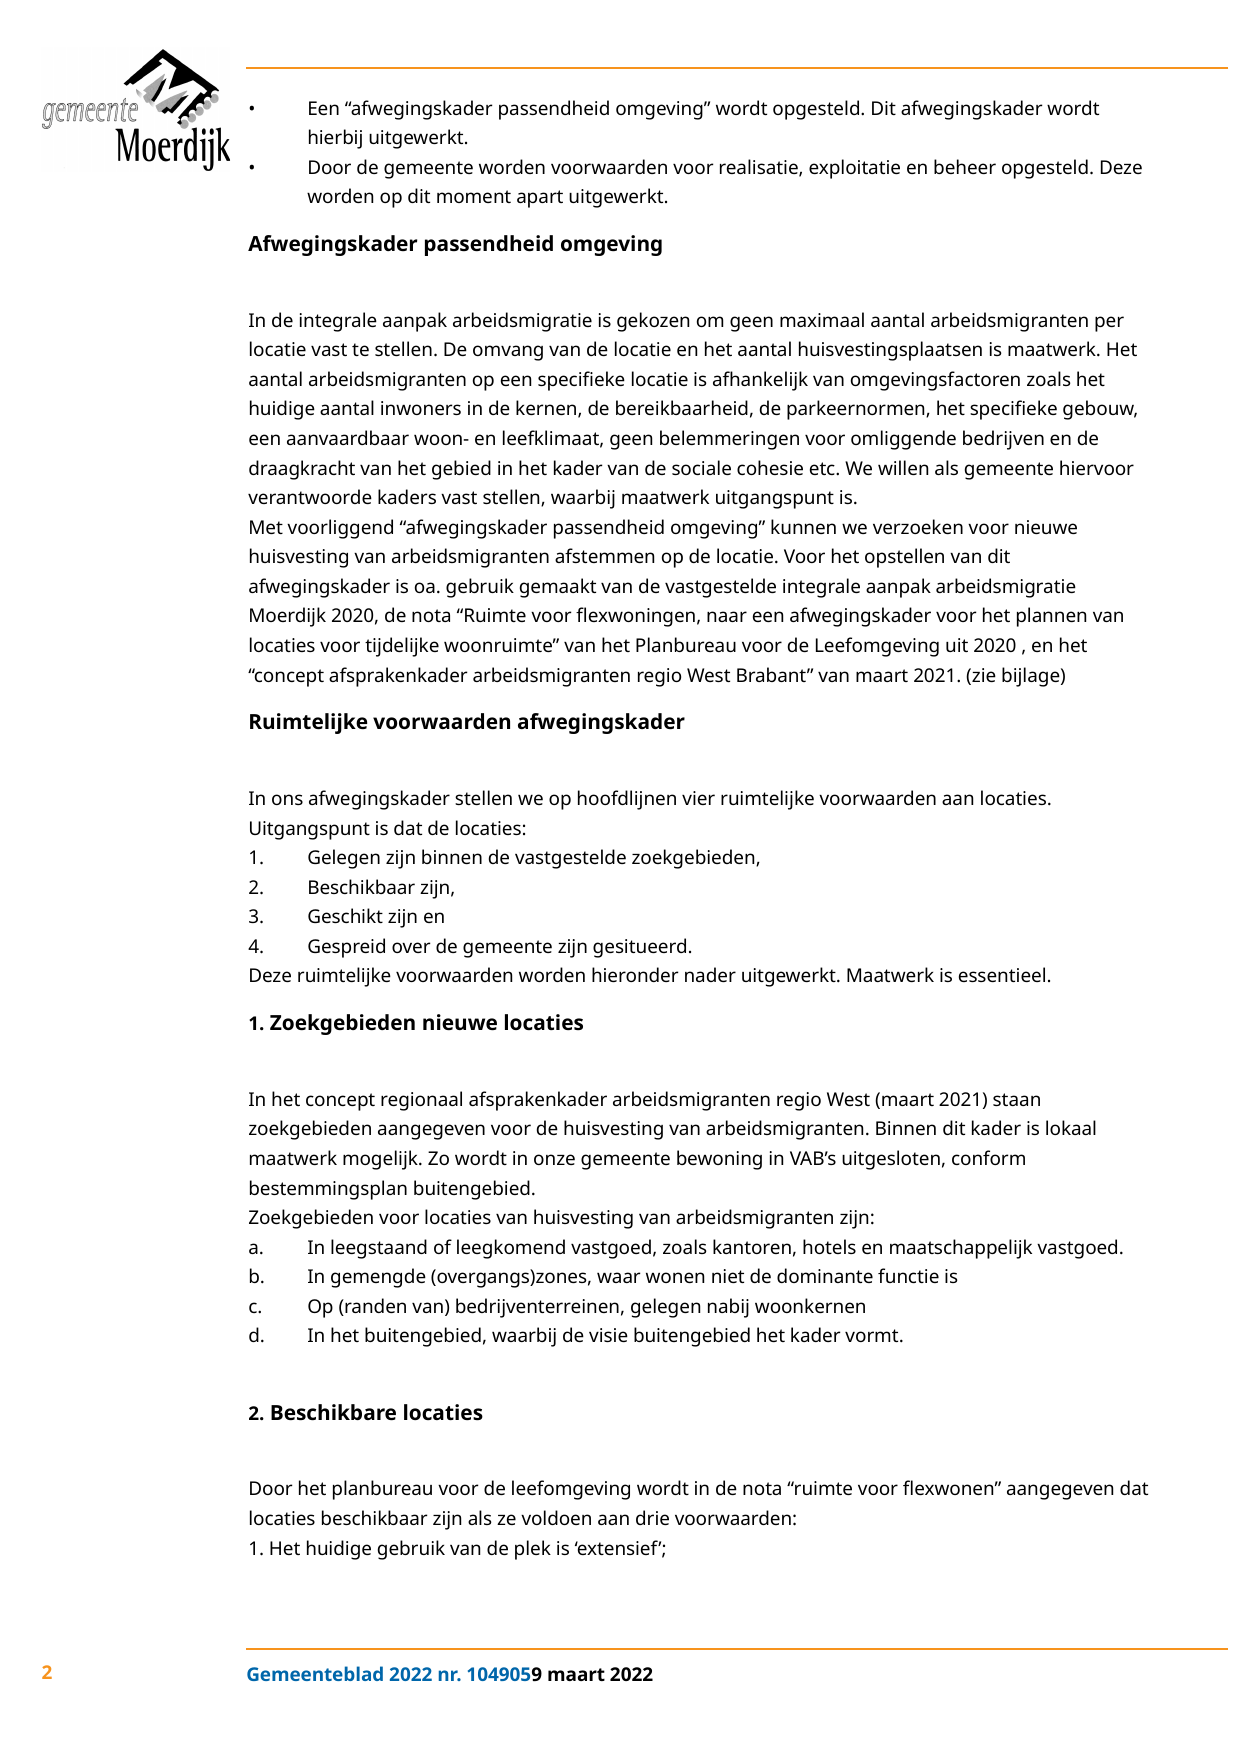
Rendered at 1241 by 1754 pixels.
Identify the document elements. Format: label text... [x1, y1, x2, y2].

list Gespreid over de gemeente zijn gesitueerd. [248, 933, 1152, 959]
list Geschikt zijn en [248, 903, 1152, 929]
text Afwegingskader passendheid omgeving [248, 229, 1152, 258]
text Door het planbureau voor de leefomgeving wordt in de nota “ruimte voor flexwonen” aangegeven dat locaties beschikbaar zijn als ze voldoen aan drie voorwaarden: [248, 1476, 1152, 1531]
list In gemengde (overgangs)zones, waar wonen niet de dominante functie is [248, 1263, 1152, 1289]
picture [41, 47, 231, 172]
text In ons afwegingskader stellen we op hoofdlijnen vier ruimtelijke voorwaarden aan locaties. Uitgangspunt is dat de locaties: [248, 785, 1152, 841]
list Door de gemeente worden voorwaarden voor realisatie, exploitatie en beheer opgesteld. Deze worden op dit moment apart uitgewerkt. [248, 154, 1152, 209]
list In leegstaand of leegkomend vastgoed, zoals kantoren, hotels en maatschappelijk vastgoed. [248, 1234, 1152, 1260]
list Gelegen zijn binnen de vastgestelde zoekgebieden, [248, 844, 1152, 870]
list In het buitengebied, waarbij de visie buitengebied het kader vormt. [248, 1323, 1152, 1348]
text Deze ruimtelijke voorwaarden worden hieronder nader uitgewerkt. Maatwerk is essentieel. [248, 963, 1152, 988]
text 1. Het huidige gebruik van de plek is ‘extensief’; [248, 1535, 1152, 1561]
list Beschikbaar zijn, [248, 874, 1152, 900]
text Met voorliggend “afwegingskader passendheid omgeving” kunnen we verzoeken voor nieuwe huisvesting van arbeidsmigranten afstemmen op de locatie. Voor het opstellen van dit afwegingskader is oa. gebruik gemaakt van de vastgestelde integrale aanpak arbeidsmigratie Moerdijk 2020, de nota “Ruimte voor flexwoningen, naar een afwegingskader voor het plannen van locaties voor tijdelijke woonruimte” van het Planbureau voor de Leefomgeving uit 2020 , en het “concept afsprakenkader arbeidsmigranten regio West Brabant” van maart 2021. (zie bijlage) [248, 514, 1152, 688]
text Zoekgebieden voor locaties van huisvesting van arbeidsmigranten zijn: [248, 1204, 1152, 1230]
text In het concept regionaal afsprakenkader arbeidsmigranten regio West (maart 2021) staan zoekgebieden aangegeven voor de huisvesting van arbeidsmigranten. Binnen dit kader is lokaal maatwerk mogelijk. Zo wordt in onze gemeente bewoning in VAB’s uitgesloten, conform bestemmingsplan buitengebied. [248, 1086, 1152, 1201]
text Ruimtelijke voorwaarden afwegingskader [248, 707, 1152, 736]
text 1. Zoekgebieden nieuwe locaties [248, 1008, 1152, 1037]
text 2. Beschikbare locaties [248, 1398, 1152, 1426]
list Een “afwegingskader passendheid omgeving” wordt opgesteld. Dit afwegingskader wordt hierbij uitgewerkt. [248, 95, 1152, 150]
list Op (randen van) bedrijventerreinen, gelegen nabij woonkernen [248, 1293, 1152, 1319]
text In de integrale aanpak arbeidsmigratie is gekozen om geen maximaal aantal arbeidsmigranten per locatie vast te stellen. De omvang van de locatie en het aantal huisvestingsplaatsen is maatwerk. Het aantal arbeidsmigranten op een specifieke locatie is afhankelijk van omgevingsfactoren zoals het huidige aantal inwoners in de kernen, de bereikbaarheid, de parkeernormen, het specifieke gebouw, een aanvaardbaar woon- en leefklimaat, geen belemmeringen voor omliggende bedrijven en de draagkracht van het gebied in het kader van de sociale cohesie etc. We willen als gemeente hiervoor verantwoorde kaders vast stellen, waarbij maatwerk uitgangspunt is. [248, 307, 1152, 510]
